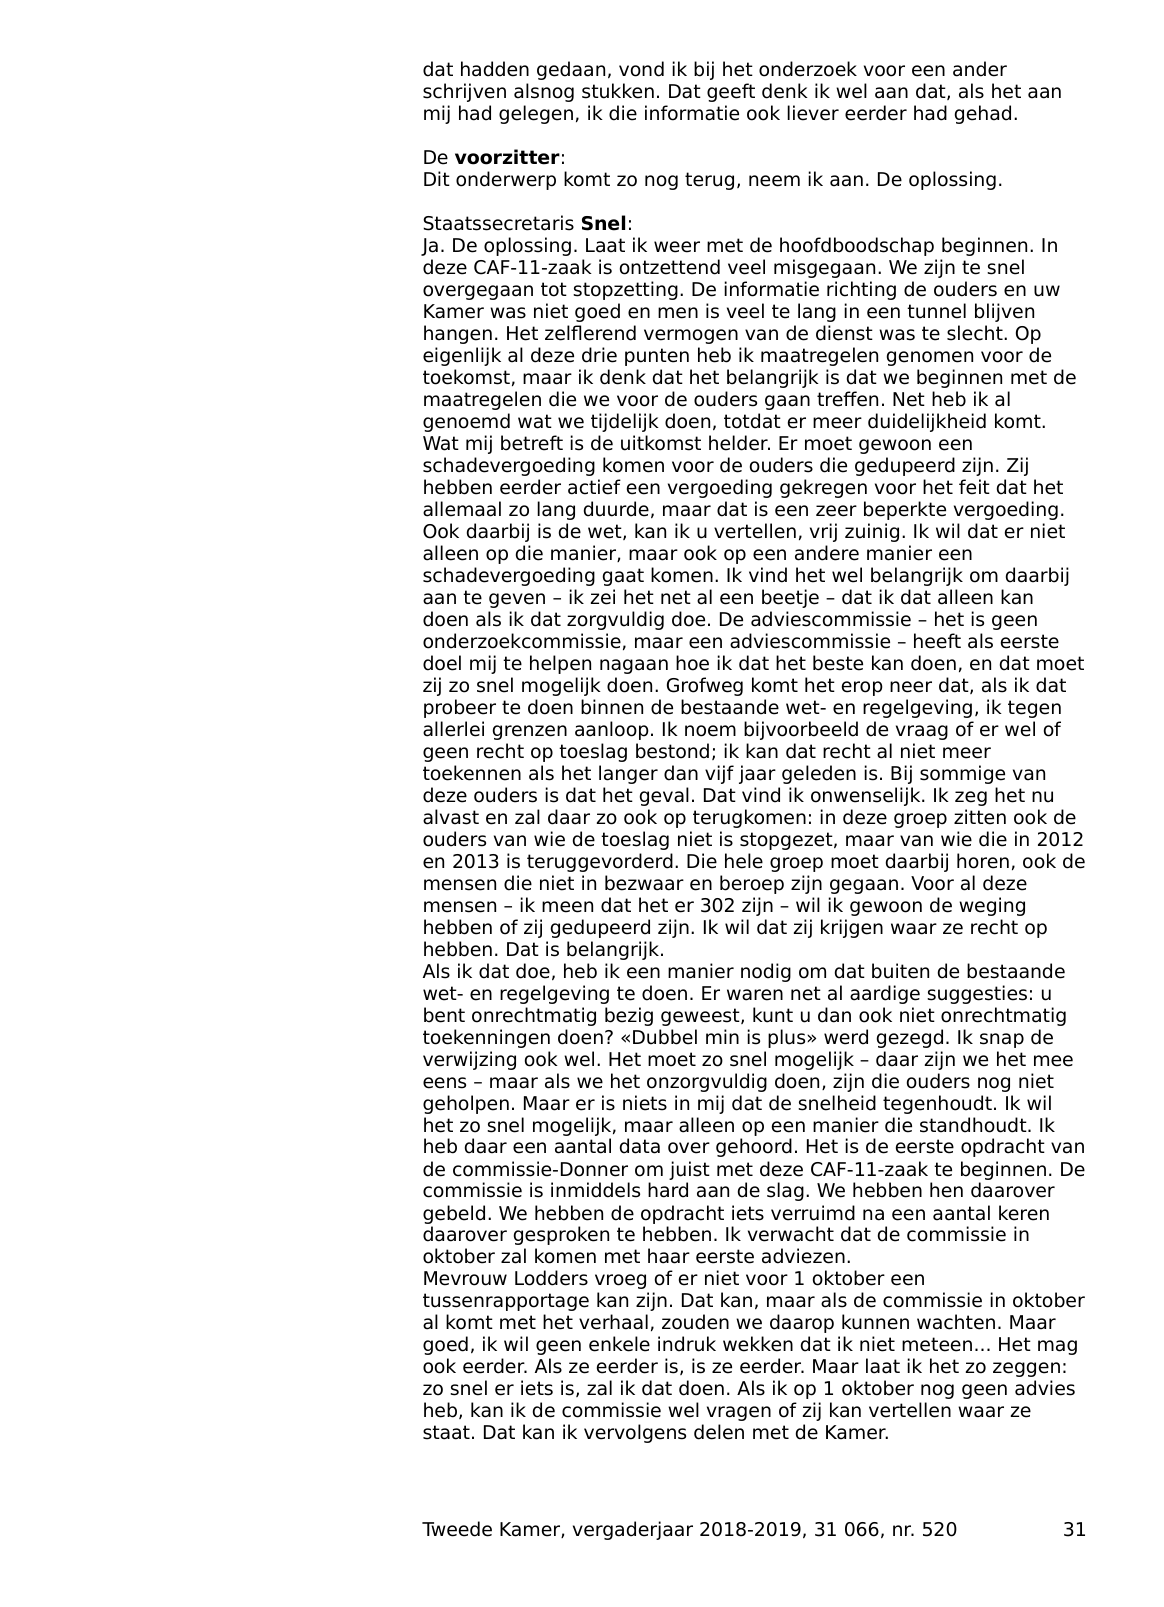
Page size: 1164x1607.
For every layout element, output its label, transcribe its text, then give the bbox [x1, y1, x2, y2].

text Staatssecretaris Snel: [422, 213, 1087, 235]
text dat hadden gedaan, vond ik bij het onderzoek voor een ander schrijven alsnog stukken. Dat geeft denk ik wel aan dat, als het aan mij had gelegen, ik die informatie ook liever eerder had gehad. [422, 59, 1087, 125]
text Ja. De oplossing. Laat ik weer met de hoofdboodschap beginnen. In deze CAF-11-zaak is ontzettend veel misgegaan. We zijn te snel overgegaan tot stopzetting. De informatie richting de ouders en uw Kamer was niet goed en men is veel te lang in een tunnel blijven hangen. Het zelflerend vermogen van de dienst was te slecht. Op eigenlijk al deze drie punten heb ik maatregelen genomen voor de toekomst, maar ik denk dat het belangrijk is dat we beginnen met de maatregelen die we voor de ouders gaan treffen. Net heb ik al genoemd wat we tijdelijk doen, totdat er meer duidelijkheid komt. Wat mij betreft is de uitkomst helder. Er moet gewoon een schadevergoeding komen voor de ouders die gedupeerd zijn. Zij hebben eerder actief een vergoeding gekregen voor het feit dat het allemaal zo lang duurde, maar dat is een zeer beperkte vergoeding. Ook daarbij is de wet, kan ik u vertellen, vrij zuinig. Ik wil dat er niet alleen op die manier, maar ook op een andere manier een schadevergoeding gaat komen. Ik vind het wel belangrijk om daarbij aan te geven – ik zei het net al een beetje – dat ik dat alleen kan doen als ik dat zorgvuldig doe. De adviescommissie – het is geen onderzoekcommissie, maar een adviescommissie – heeft als eerste doel mij te helpen nagaan hoe ik dat het beste kan doen, en dat moet zij zo snel mogelijk doen. Grofweg komt het erop neer dat, als ik dat probeer te doen binnen de bestaande wet- en regelgeving, ik tegen allerlei grenzen aanloop. Ik noem bijvoorbeeld de vraag of er wel of geen recht op toeslag bestond; ik kan dat recht al niet meer toekennen als het langer dan vijf jaar geleden is. Bij sommige van deze ouders is dat het geval. Dat vind ik onwenselijk. Ik zeg het nu alvast en zal daar zo ook op terugkomen: in deze groep zitten ook de ouders van wie de toeslag niet is stopgezet, maar van wie die in 2012 en 2013 is teruggevorderd. Die hele groep moet daarbij horen, ook de mensen die niet in bezwaar en beroep zijn gegaan. Voor al deze mensen – ik meen dat het er 302 zijn – wil ik gewoon de weging hebben of zij gedupeerd zijn. Ik wil dat zij krijgen waar ze recht op hebben. Dat is belangrijk. [422, 235, 1087, 961]
text De voorzitter: [422, 147, 1087, 169]
text Als ik dat doe, heb ik een manier nodig om dat buiten de bestaande wet- en regelgeving te doen. Er waren net al aardige suggesties: u bent onrechtmatig bezig geweest, kunt u dan ook niet onrechtmatig toekenningen doen? «Dubbel min is plus» werd gezegd. Ik snap de verwijzing ook wel. Het moet zo snel mogelijk – daar zijn we het mee eens – maar als we het onzorgvuldig doen, zijn die ouders nog niet geholpen. Maar er is niets in mij dat de snelheid tegenhoudt. Ik wil het zo snel mogelijk, maar alleen op een manier die standhoudt. Ik heb daar een aantal data over gehoord. Het is de eerste opdracht van de commissie-Donner om juist met deze CAF-11-zaak te beginnen. De commissie is inmiddels hard aan de slag. We hebben hen daarover gebeld. We hebben de opdracht iets verruimd na een aantal keren daarover gesproken te hebben. Ik verwacht dat de commissie in oktober zal komen met haar eerste adviezen. [422, 961, 1087, 1268]
text Dit onderwerp komt zo nog terug, neem ik aan. De oplossing. [422, 169, 1087, 191]
text Mevrouw Lodders vroeg of er niet voor 1 oktober een tussenrapportage kan zijn. Dat kan, maar als de commissie in oktober al komt met het verhaal, zouden we daarop kunnen wachten. Maar goed, ik wil geen enkele indruk wekken dat ik niet meteen... Het mag ook eerder. Als ze eerder is, is ze eerder. Maar laat ik het zo zeggen: zo snel er iets is, zal ik dat doen. Als ik op 1 oktober nog geen advies heb, kan ik de commissie wel vragen of zij kan vertellen waar ze staat. Dat kan ik vervolgens delen met de Kamer. [422, 1268, 1087, 1444]
